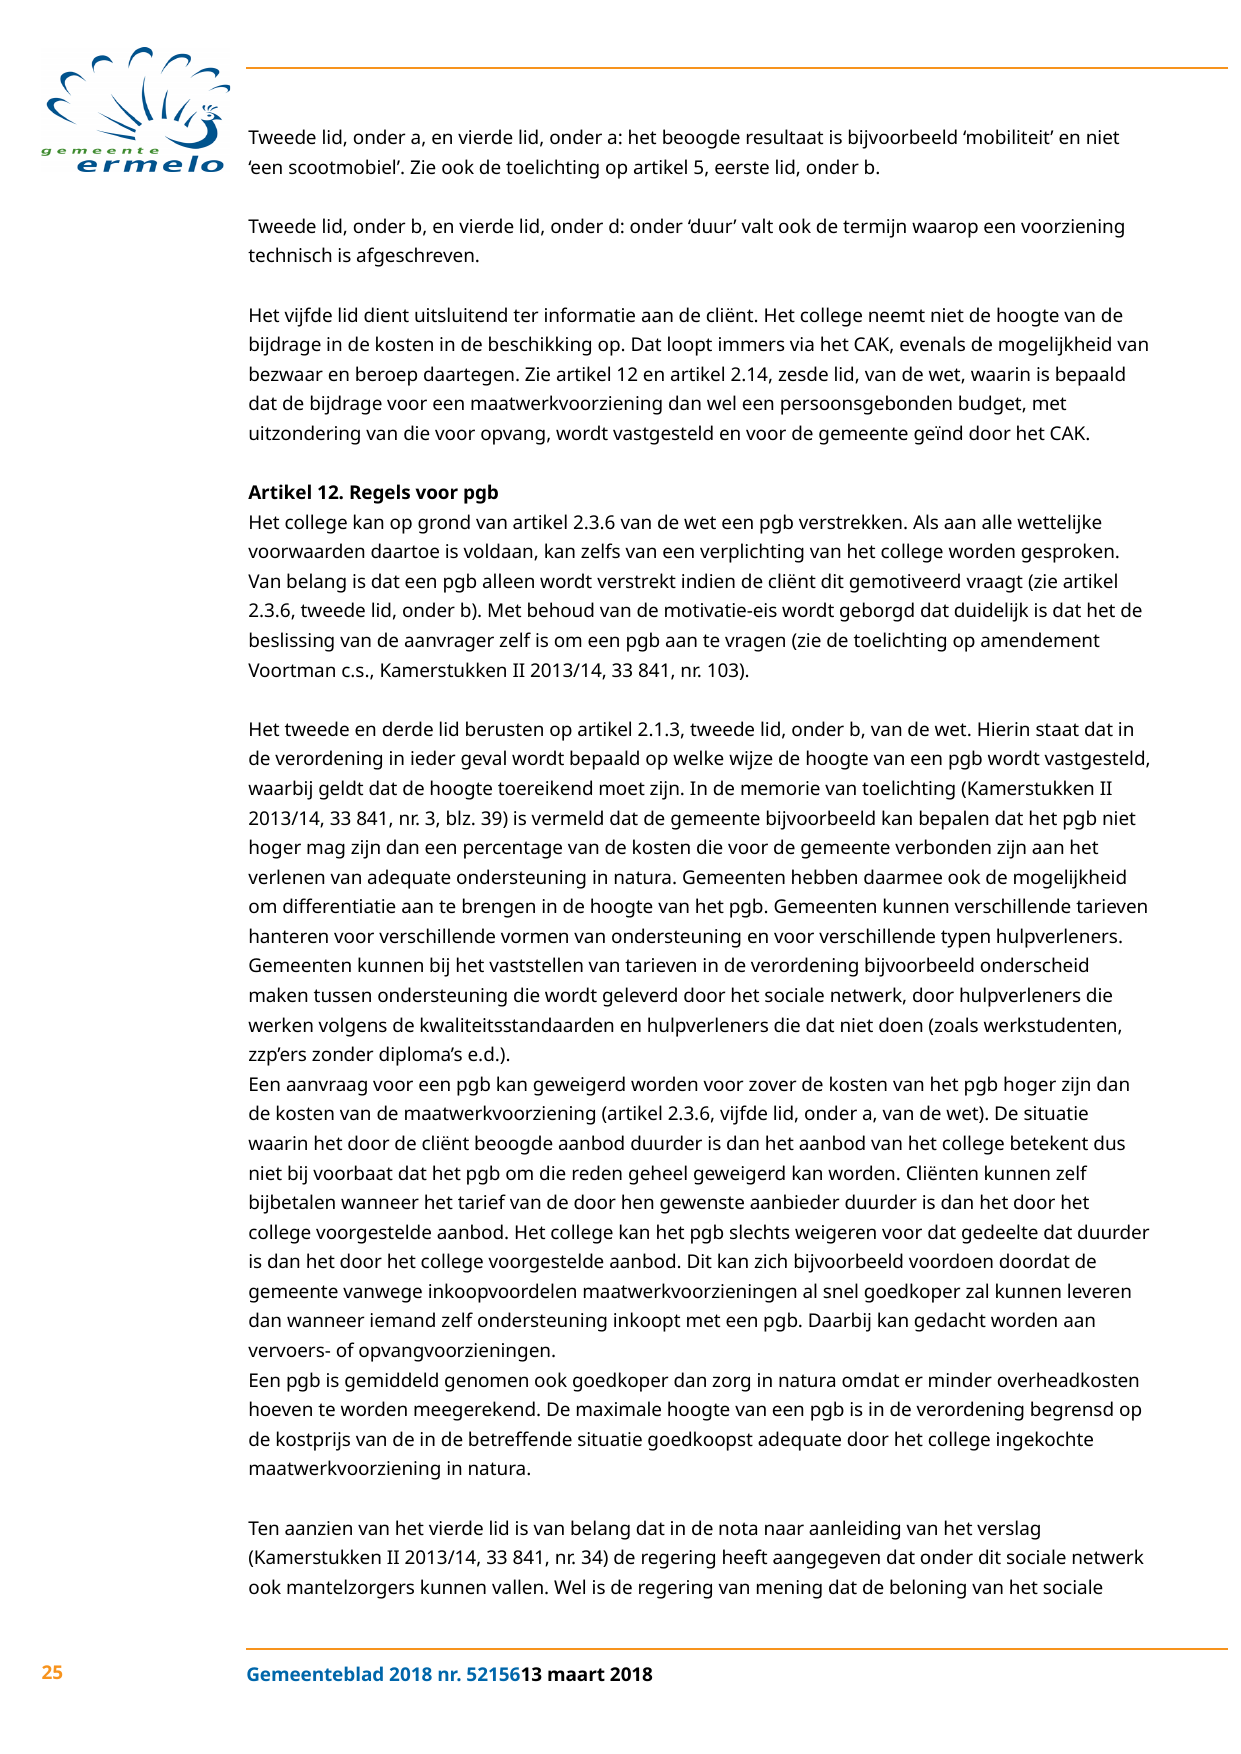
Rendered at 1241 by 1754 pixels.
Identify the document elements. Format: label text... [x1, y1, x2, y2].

text Een pgb is gemiddeld genomen ook goedkoper dan zorg in natura omdat er minder overheadkosten hoeven te worden meegerekend. De maximale hoogte van een pgb is in de verordening begrensd op de kostprijs van de in de betreffende situatie goedkoopst adequate door het college ingekochte maatwerkvoorziening in natura. [248, 1367, 1152, 1481]
text Het tweede en derde lid berusten op artikel 2.1.3, tweede lid, onder b, van de wet. Hierin staat dat in de verordening in ieder geval wordt bepaald op welke wijze de hoogte van een pgb wordt vastgesteld, waarbij geldt dat de hoogte toereikend moet zijn. In de memorie van toelichting (Kamerstukken II 2013/14, 33 841, nr. 3, blz. 39) is vermeld dat de gemeente bijvoorbeeld kan bepalen dat het pgb niet hoger mag zijn dan een percentage van de kosten die voor de gemeente verbonden zijn aan het verlenen van adequate ondersteuning in natura. Gemeenten hebben daarmee ook de mogelijkheid om differentiatie aan te brengen in de hoogte van het pgb. Gemeenten kunnen verschillende tarieven hanteren voor verschillende vormen van ondersteuning en voor verschillende typen hulpverleners. Gemeenten kunnen bij het vaststellen van tarieven in de verordening bijvoorbeeld onderscheid maken tussen ondersteuning die wordt geleverd door het sociale netwerk, door hulpverleners die werken volgens de kwaliteitsstandaarden en hulpverleners die dat niet doen (zoals werkstudenten, zzp’ers zonder diploma’s e.d.). [248, 716, 1152, 1067]
text Ten aanzien van het vierde lid is van belang dat in de nota naar aanleiding van het verslag (Kamerstukken II 2013/14, 33 841, nr. 34) de regering heeft aangegeven dat onder dit sociale netwerk ook mantelzorgers kunnen vallen. Wel is de regering van mening dat de beloning van het sociale [248, 1515, 1152, 1600]
text Tweede lid, onder b, en vierde lid, onder d: onder ‘duur’ valt ook de termijn waarop een voorziening technisch is afgeschreven. [248, 213, 1152, 268]
text Het vijfde lid dient uitsluitend ter informatie aan de cliënt. Het college neemt niet de hoogte van de bijdrage in de kosten in de beschikking op. Dat loopt immers via het CAK, evenals de mogelijkheid van bezwaar en beroep daartegen. Zie artikel 12 en artikel 2.14, zesde lid, van de wet, waarin is bepaald dat de bijdrage voor een maatwerkvoorziening dan wel een persoonsgebonden budget, met uitzondering van die voor opvang, wordt vastgesteld en voor de gemeente geïnd door het CAK. [248, 302, 1152, 446]
text Een aanvraag voor een pgb kan geweigerd worden voor zover de kosten van het pgb hoger zijn dan de kosten van de maatwerkvoorziening (artikel 2.3.6, vijfde lid, onder a, van de wet). De situatie waarin het door de cliënt beoogde aanbod duurder is dan het aanbod van het college betekent dus niet bij voorbaat dat het pgb om die reden geheel geweigerd kan worden. Cliënten kunnen zelf bijbetalen wanneer het tarief van de door hen gewenste aanbieder duurder is dan het door het college voorgestelde aanbod. Het college kan het pgb slechts weigeren voor dat gedeelte dat duurder is dan het door het college voorgestelde aanbod. Dit kan zich bijvoorbeeld voordoen doordat de gemeente vanwege inkoopvoordelen maatwerkvoorzieningen al snel goedkoper zal kunnen leveren dan wanneer iemand zelf ondersteuning inkoopt met een pgb. Daarbij kan gedacht worden aan vervoers- of opvangvoorzieningen. [248, 1071, 1152, 1363]
text Tweede lid, onder a, en vierde lid, onder a: het beoogde resultaat is bijvoorbeeld ‘mobiliteit’ en niet ‘een scootmobiel’. Zie ook de toelichting op artikel 5, eerste lid, onder b. [248, 124, 1152, 180]
picture [41, 47, 231, 172]
text Het college kan op grond van artikel 2.3.6 van de wet een pgb verstrekken. Als aan alle wettelijke voorwaarden daartoe is voldaan, kan zelfs van een verplichting van het college worden gesproken. Van belang is dat een pgb alleen wordt verstrekt indien de cliënt dit gemotiveerd vraagt (zie artikel 2.3.6, tweede lid, onder b). Met behoud van de motivatie-eis wordt geborgd dat duidelijk is dat het de beslissing van de aanvrager zelf is om een pgb aan te vragen (zie de toelichting op amendement Voortman c.s., Kamerstukken II 2013/14, 33 841, nr. 103). [248, 509, 1152, 683]
text Artikel 12. Regels voor pgb [248, 479, 1152, 505]
